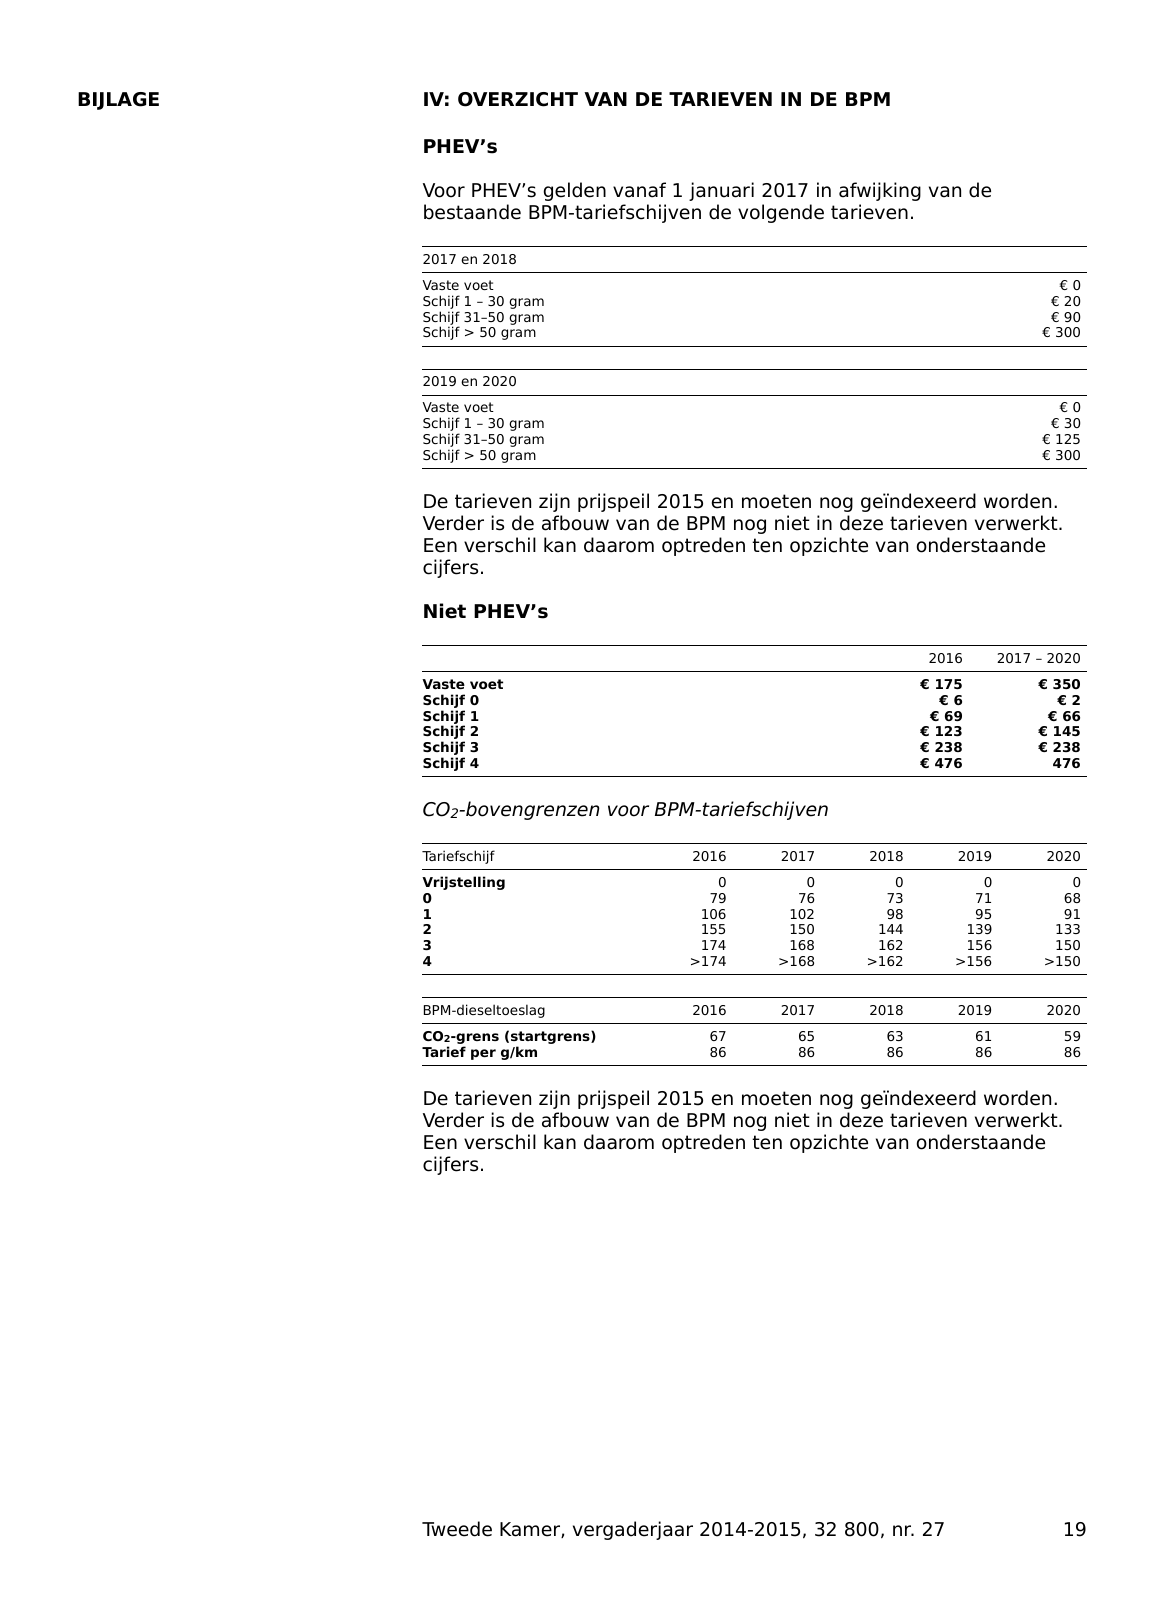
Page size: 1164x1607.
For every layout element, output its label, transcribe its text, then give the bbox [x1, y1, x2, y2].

table_cell € 66 [969, 709, 1087, 724]
table_cell 79 [644, 891, 732, 906]
table_cell Schijf 0 [422, 693, 850, 708]
table_cell >156 [910, 954, 998, 974]
table_cell € 69 [850, 709, 968, 724]
table_cell € 90 [754, 309, 1087, 325]
table_header 2019 en 2020 [422, 370, 754, 394]
table_header 2017 en 2018 [422, 247, 754, 272]
table_cell € 350 [969, 672, 1087, 693]
table_cell 0 [998, 870, 1087, 891]
table_cell Schijf > 50 gram [422, 448, 754, 468]
table_cell 0 [644, 870, 732, 891]
table_cell Schijf > 50 gram [422, 325, 754, 346]
table_cell 59 [998, 1024, 1087, 1044]
table_cell € 238 [850, 740, 968, 756]
table_cell Vaste voet [422, 273, 754, 294]
table_header 2019 [910, 844, 998, 869]
table_cell 91 [998, 906, 1087, 922]
table_cell Schijf 31–50 gram [422, 432, 754, 447]
text De tarieven zijn prijspeil 2015 en moeten nog geïndexeerd worden. Verder is de afbouw van de BPM nog niet in deze tarieven verwerkt. Een verschil kan daarom optreden ten opzichte van onderstaande cijfers. [422, 1088, 1087, 1176]
table_cell 98 [821, 906, 909, 922]
table_cell >174 [644, 954, 732, 974]
table_cell 95 [910, 906, 998, 922]
table_cell 144 [821, 922, 909, 938]
table_cell 86 [732, 1045, 821, 1065]
table_cell 63 [821, 1024, 909, 1044]
table_header [754, 247, 1087, 272]
table_cell € 300 [754, 325, 1087, 346]
table_cell 0 [910, 870, 998, 891]
table_cell 0 [732, 870, 821, 891]
table_cell € 175 [850, 672, 968, 693]
table_cell 162 [821, 938, 909, 954]
table_cell 1 [422, 906, 644, 922]
table_cell CO2-grens (startgrens) [422, 1024, 644, 1044]
table_cell € 2 [969, 693, 1087, 708]
table_cell >162 [821, 954, 909, 974]
table_cell Schijf 1 – 30 gram [422, 294, 754, 309]
table_cell 73 [821, 891, 909, 906]
subtitle Niet PHEV’s [422, 601, 1087, 623]
table_cell 76 [732, 891, 821, 906]
table_cell 86 [910, 1045, 998, 1065]
table_cell 86 [644, 1045, 732, 1065]
table_cell 150 [732, 922, 821, 938]
table_cell 155 [644, 922, 732, 938]
table_header 2016 [644, 844, 732, 869]
table_header BPM-dieseltoeslag [422, 998, 644, 1023]
table_cell Schijf 4 [422, 756, 850, 776]
text Voor PHEV’s gelden vanaf 1 januari 2017 in afwijking van de bestaande BPM-tariefschijven de volgende tarieven. [422, 180, 1087, 224]
table_cell € 300 [754, 448, 1087, 468]
table_cell 168 [732, 938, 821, 954]
table_cell € 0 [754, 396, 1087, 416]
text De tarieven zijn prijspeil 2015 en moeten nog geïndexeerd worden. Verder is de afbouw van de BPM nog niet in deze tarieven verwerkt. Een verschil kan daarom optreden ten opzichte van onderstaande cijfers. [422, 491, 1087, 579]
table_cell Vrijstelling [422, 870, 644, 891]
table_cell Vaste voet [422, 672, 850, 693]
table_header 2019 [910, 998, 998, 1023]
table_header 2020 [998, 844, 1087, 869]
table_cell € 123 [850, 724, 968, 740]
table_cell 71 [910, 891, 998, 906]
subtitle CO2-bovengrenzen voor BPM-tariefschijven [422, 799, 1087, 821]
table_cell € 6 [850, 693, 968, 708]
table_cell 4 [422, 954, 644, 974]
table_cell € 145 [969, 724, 1087, 740]
table_cell € 476 [850, 756, 968, 776]
table_cell 3 [422, 938, 644, 954]
table_cell 476 [969, 756, 1087, 776]
table_cell Vaste voet [422, 396, 754, 416]
table_header Tariefschijf [422, 844, 644, 869]
table_cell 156 [910, 938, 998, 954]
table_header 2017 [732, 844, 821, 869]
table_header 2017 – 2020 [969, 646, 1087, 671]
table_cell 174 [644, 938, 732, 954]
table_cell 68 [998, 891, 1087, 906]
table_header 2016 [644, 998, 732, 1023]
table_cell Tarief per g/km [422, 1045, 644, 1065]
table_cell 86 [998, 1045, 1087, 1065]
table_cell 150 [998, 938, 1087, 954]
table_cell € 238 [969, 740, 1087, 756]
table_cell Schijf 2 [422, 724, 850, 740]
table_cell € 125 [754, 432, 1087, 447]
table_cell 67 [644, 1024, 732, 1044]
table_cell Schijf 3 [422, 740, 850, 756]
table_cell € 30 [754, 416, 1087, 432]
table_header 2018 [821, 844, 909, 869]
table_header [422, 646, 850, 671]
table_cell >168 [732, 954, 821, 974]
table_cell Schijf 1 – 30 gram [422, 416, 754, 432]
table_cell 2 [422, 922, 644, 938]
table_cell 133 [998, 922, 1087, 938]
table_header 2020 [998, 998, 1087, 1023]
table_cell € 0 [754, 273, 1087, 294]
table_cell 86 [821, 1045, 909, 1065]
table_header 2018 [821, 998, 909, 1023]
table_cell € 20 [754, 294, 1087, 309]
table_cell 139 [910, 922, 998, 938]
table_cell Schijf 31–50 gram [422, 309, 754, 325]
text PHEV’s [422, 136, 1087, 158]
subtitle BIJLAGE IV: OVERZICHT VAN DE TARIEVEN IN DE BPM [77, 89, 1087, 111]
table_cell >150 [998, 954, 1087, 974]
table_header 2017 [732, 998, 821, 1023]
table_header [754, 370, 1087, 394]
table_cell 61 [910, 1024, 998, 1044]
table_cell Schijf 1 [422, 709, 850, 724]
table_cell 0 [821, 870, 909, 891]
table_cell 65 [732, 1024, 821, 1044]
table_cell 106 [644, 906, 732, 922]
table_cell 102 [732, 906, 821, 922]
table_cell 0 [422, 891, 644, 906]
table_header 2016 [850, 646, 968, 671]
